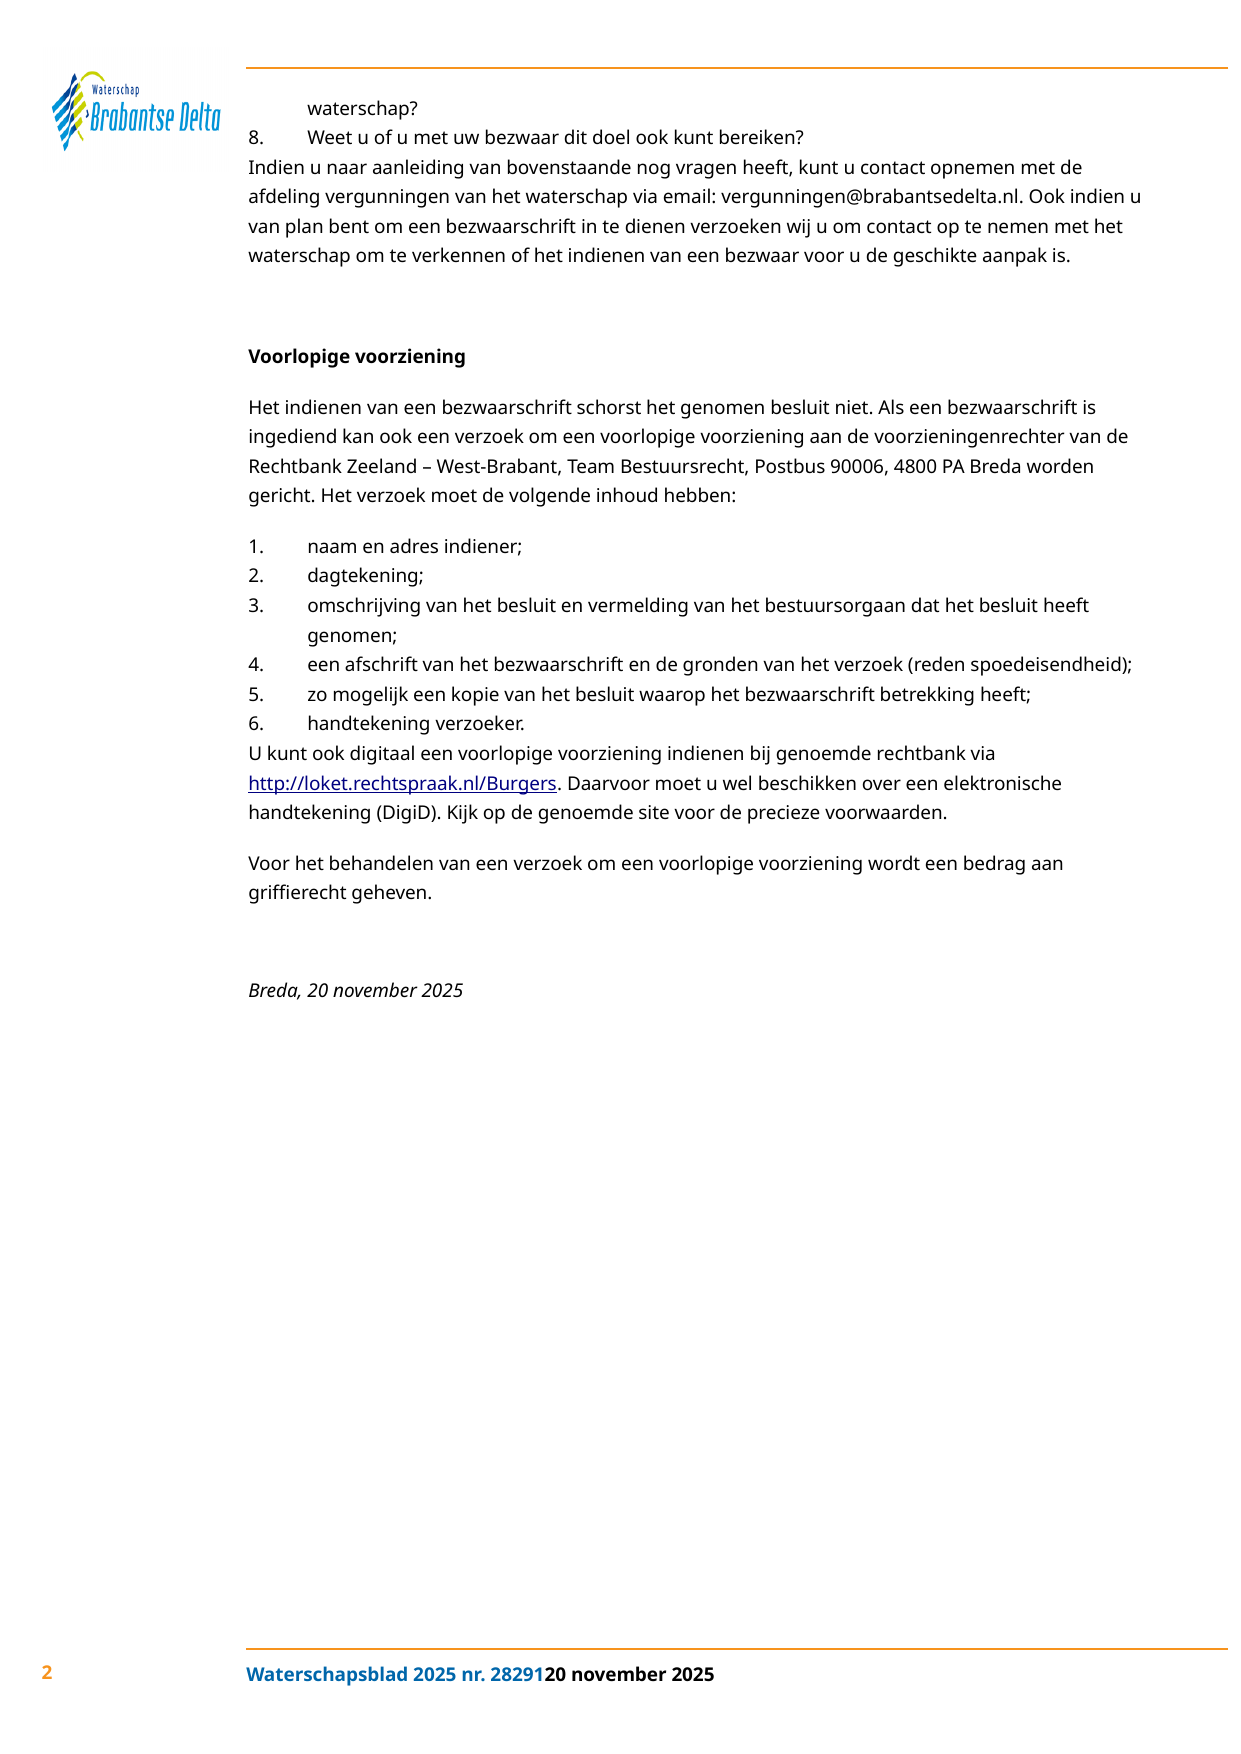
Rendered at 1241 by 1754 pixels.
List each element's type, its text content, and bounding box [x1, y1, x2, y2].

list naam en adres indiener; [248, 533, 1152, 559]
text Voorlopige voorziening [248, 343, 1152, 369]
list Weet u of u met uw bezwaar dit doel ook kunt bereiken? [248, 124, 1152, 150]
list omschrijving van het besluit en vermelding van het bestuursorgaan dat het besluit heeft genomen; [248, 592, 1152, 648]
list een afschrift van het bezwaarschrift en de gronden van het verzoek (reden spoedeisendheid); [248, 651, 1152, 677]
text Het indienen van een bezwaarschrift schorst het genomen besluit niet. Als een bezwaarschrift is ingediend kan ook een verzoek om een voorlopige voorziening aan de voorzieningenrechter van de Rechtbank Zeeland – West-Brabant, Team Bestuursrecht, Postbus 90006, 4800 PA Breda worden gericht. Het verzoek moet de volgende inhoud hebben: [248, 394, 1152, 508]
list dagtekening; [248, 563, 1152, 588]
text Breda, 20 november 2025 [248, 978, 1152, 1003]
text Indien u naar aanleiding van bovenstaande nog vragen heeft, kunt u contact opnemen met de afdeling vergunningen van het waterschap via email: vergunningen@brabantsedelta.nl. Ook indien u van plan bent om een bezwaarschrift in te dienen verzoeken wij u om contact op te nemen met het waterschap om te verkennen of het indienen van een bezwaar voor u de geschikte aanpak is. [248, 154, 1152, 268]
picture [41, 47, 231, 172]
list waterschap? [248, 95, 1152, 121]
list zo mogelijk een kopie van het besluit waarop het bezwaarschrift betrekking heeft; [248, 681, 1152, 707]
text Voor het behandelen van een verzoek om een voorlopige voorziening wordt een bedrag aan griffierecht geheven. [248, 850, 1152, 905]
text U kunt ook digitaal een voorlopige voorziening indienen bij genoemde rechtbank via http://loket.rechtspraak.nl/Burgers. Daarvoor moet u wel beschikken over een elektronische handtekening (DigiD). Kijk op de genoemde site voor de precieze voorwaarden. [248, 740, 1152, 825]
list handtekening verzoeker. [248, 711, 1152, 736]
